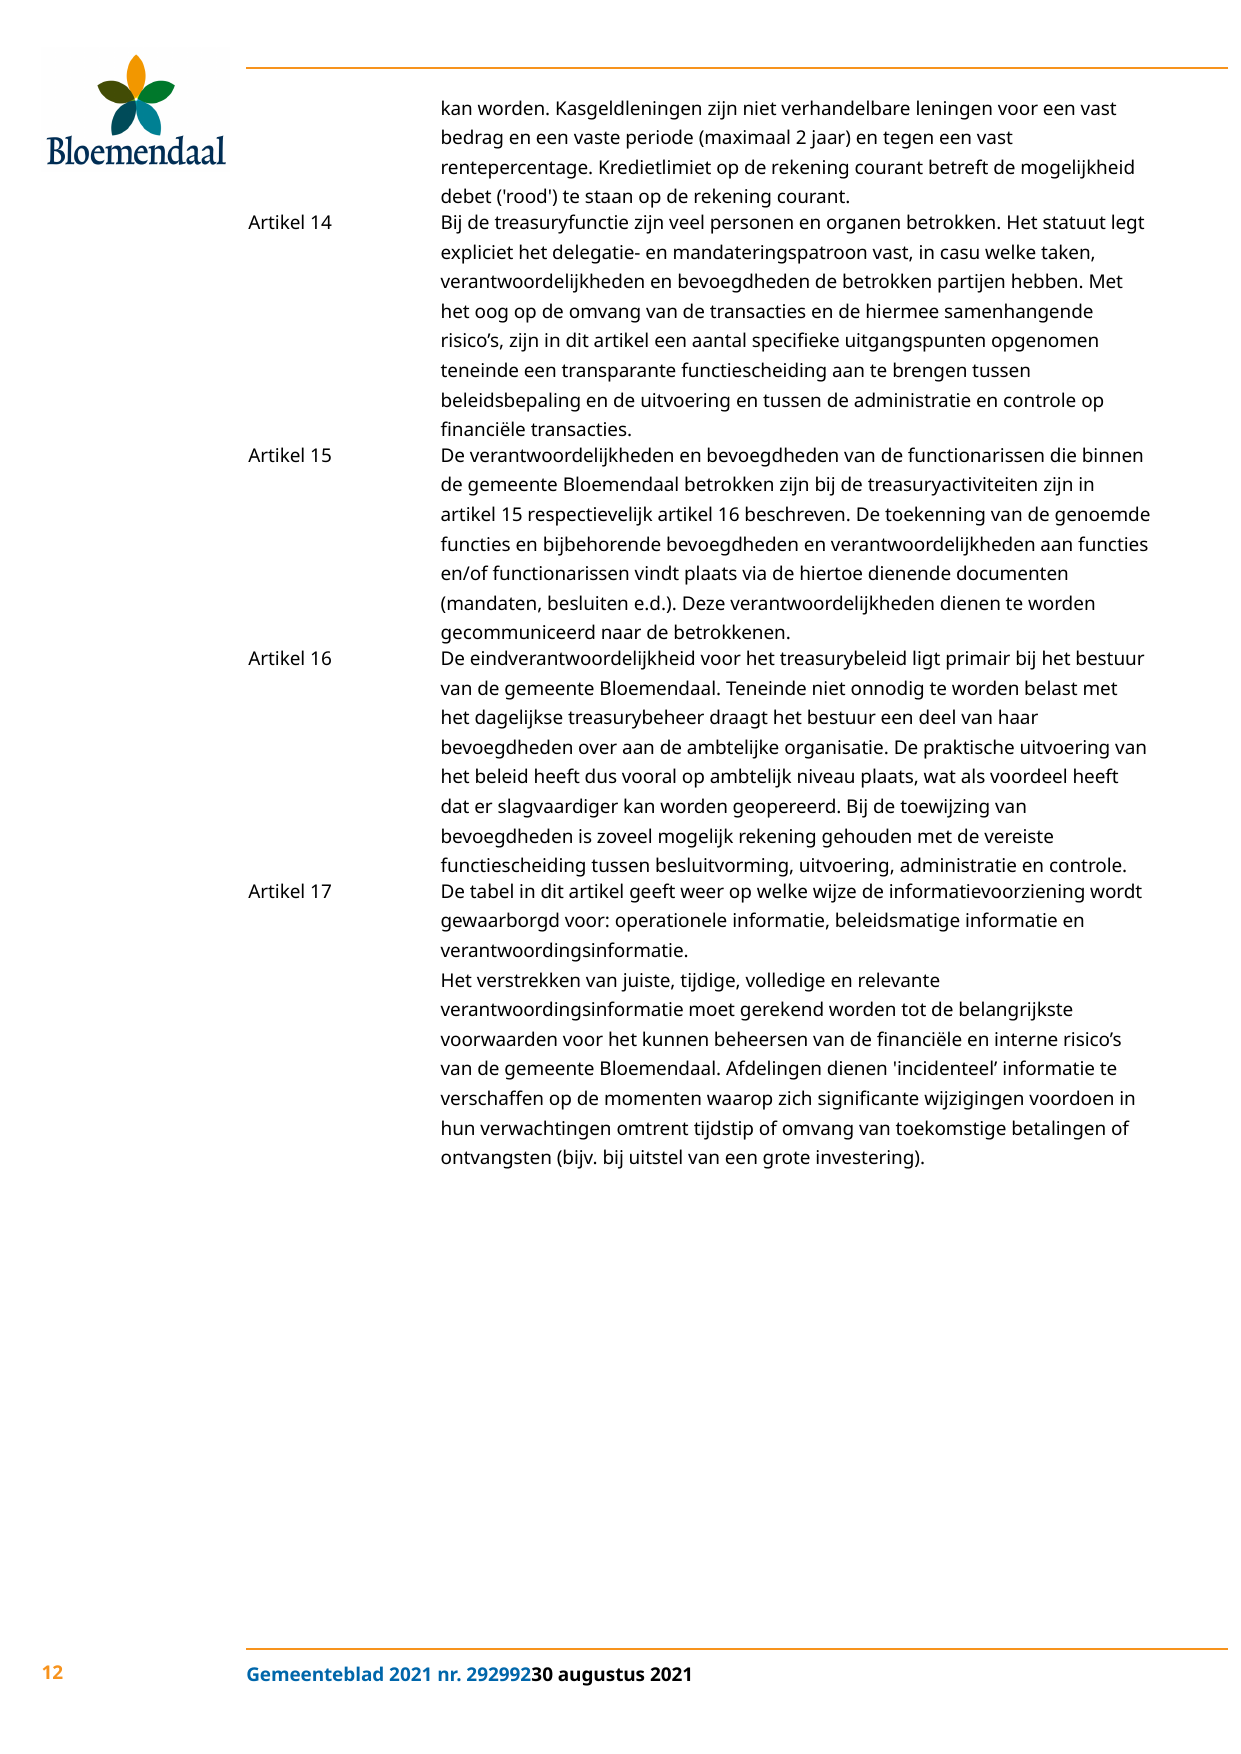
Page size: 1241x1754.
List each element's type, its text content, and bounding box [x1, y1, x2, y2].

table_cell De verantwoordelijkheden en bevoegdheden van de functionarissen die binnen de gemeente Bloemendaal betrokken zijn bij de treasuryactiviteiten zijn in artikel 15 respectievelijk artikel 16 beschreven. De toekenning van de genoemde functies en bijbehorende bevoegdheden en verantwoordelijkheden aan functies en/of functionarissen vindt plaats via de hiertoe dienende documenten (mandaten, besluiten e.d.). Deze verantwoordelijkheden dienen te worden gecommuniceerd naar de betrokkenen. [440, 442, 1152, 645]
table_cell Artikel 17 [248, 878, 440, 1170]
table_cell Bij de treasuryfunctie zijn veel personen en organen betrokken. Het statuut legt expliciet het delegatie- en mandateringspatroon vast, in casu welke taken, verantwoordelijkheden en bevoegdheden de betrokken partijen hebben. Met het oog op de omvang van de transacties en de hiermee samenhangende risico’s, zijn in dit artikel een aantal specifieke uitgangspunten opgenomen teneinde een transparante functiescheiding aan te brengen tussen beleidsbepaling en de uitvoering en tussen de administratie en controle op financiële transacties. [440, 209, 1152, 442]
table_cell Artikel 14 [248, 209, 440, 442]
table_cell Artikel 16 [248, 645, 440, 878]
table_cell Artikel 15 [248, 442, 440, 645]
table_cell De eindverantwoordelijkheid voor het treasurybeleid ligt primair bij het bestuur van de gemeente Bloemendaal. Teneinde niet onnodig te worden belast met het dagelijkse treasurybeheer draagt het bestuur een deel van haar bevoegdheden over aan de ambtelijke organisatie. De praktische uitvoering van het beleid heeft dus vooral op ambtelijk niveau plaats, wat als voordeel heeft dat er slagvaardiger kan worden geopereerd. Bij de toewijzing van bevoegdheden is zoveel mogelijk rekening gehouden met de vereiste functiescheiding tussen besluitvorming, uitvoering, administratie en controle. [440, 645, 1152, 878]
picture [41, 47, 231, 172]
table_cell kan worden. Kasgeldleningen zijn niet verhandelbare leningen voor een vast bedrag en een vaste periode (maximaal 2 jaar) en tegen een vast rentepercentage. Kredietlimiet op de rekening courant betreft de mogelijkheid debet ('rood') te staan op de rekening courant. [440, 95, 1152, 209]
table_cell De tabel in dit artikel geeft weer op welke wijze de informatievoorziening wordt gewaarborgd voor: operationele informatie, beleidsmatige informatie en verantwoordingsinformatie. Het verstrekken van juiste, tijdige, volledige en relevante verantwoordingsinformatie moet gerekend worden tot de belangrijkste voorwaarden voor het kunnen beheersen van de financiële en interne risico’s van de gemeente Bloemendaal. Afdelingen dienen 'incidenteel’ informatie te verschaffen op de momenten waarop zich significante wijzigingen voordoen in hun verwachtingen omtrent tijdstip of omvang van toekomstige betalingen of ontvangsten (bijv. bij uitstel van een grote investering). [440, 878, 1152, 1170]
table_cell [248, 95, 440, 209]
